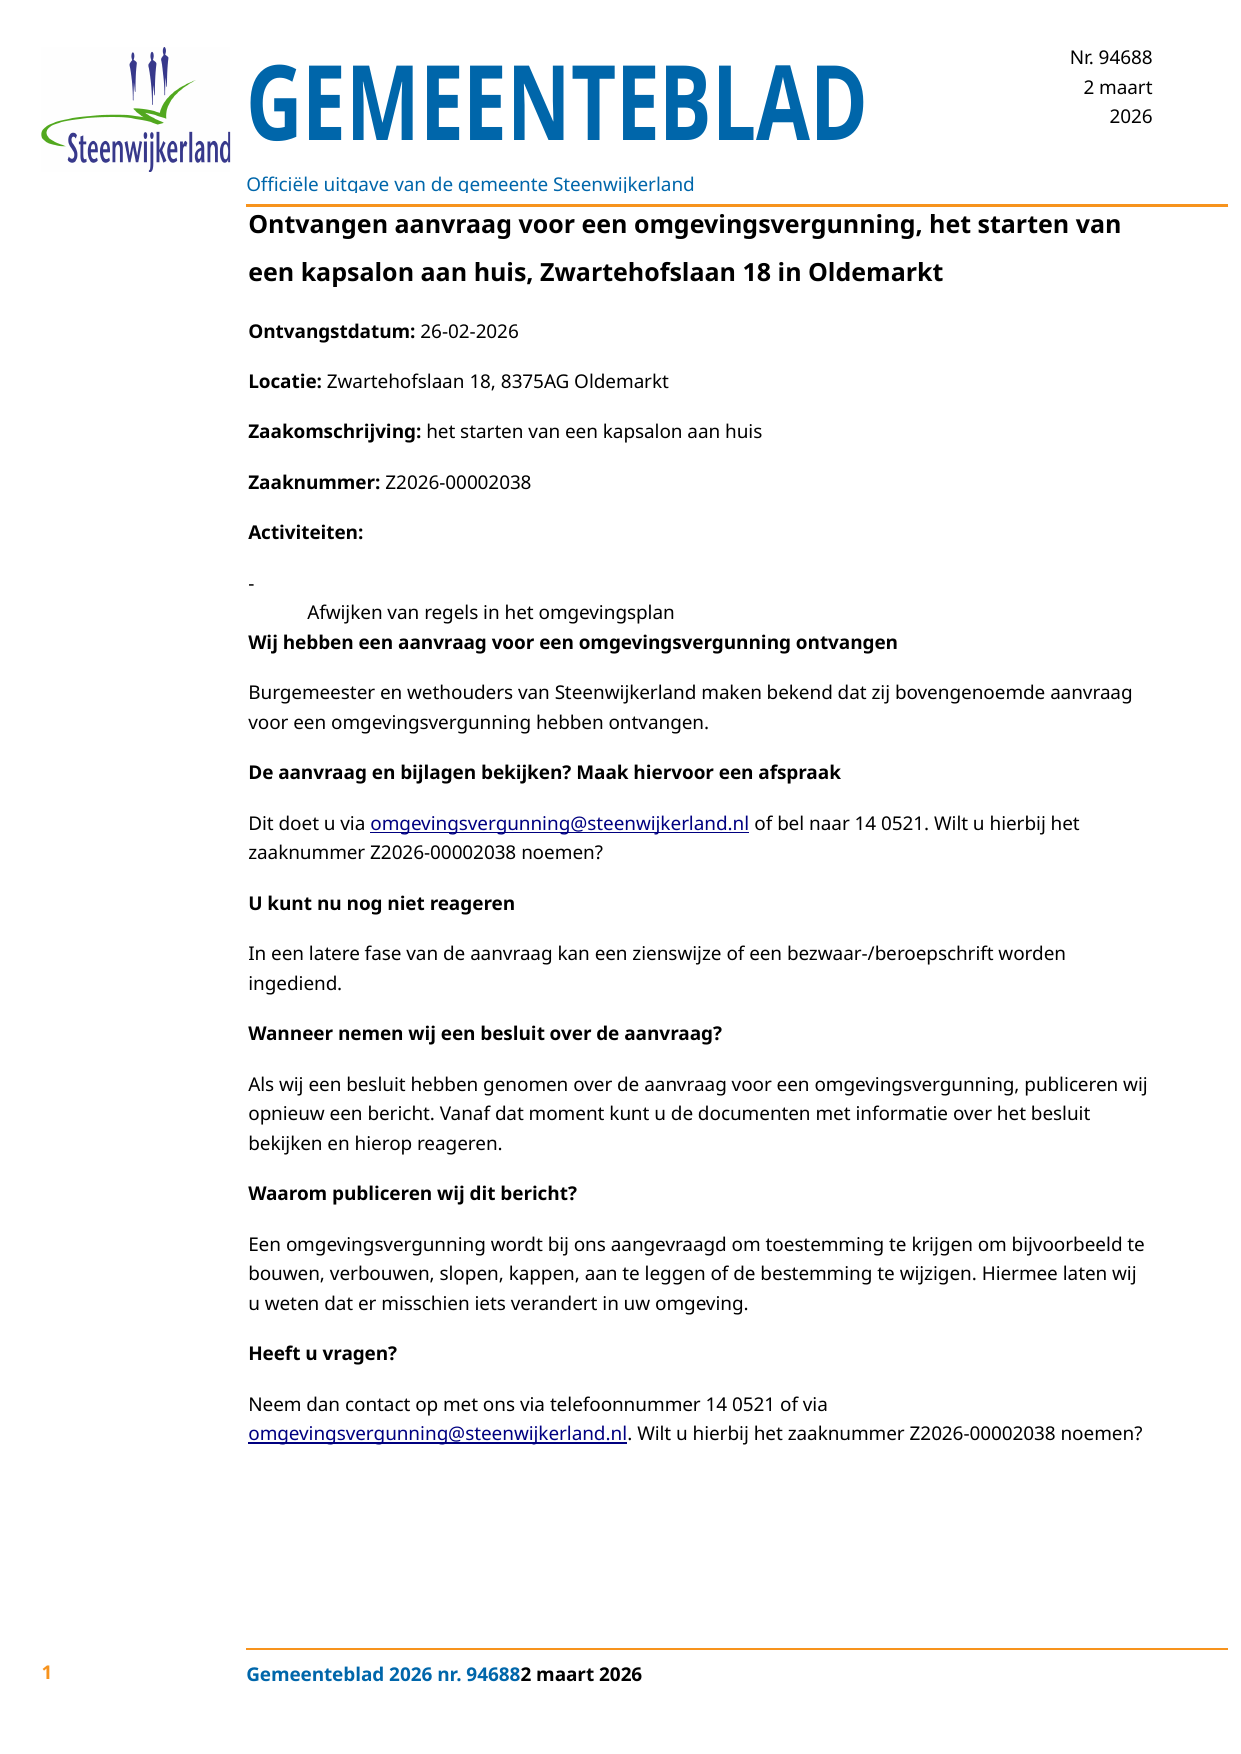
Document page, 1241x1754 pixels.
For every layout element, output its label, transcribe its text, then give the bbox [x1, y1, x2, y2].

text Ontvangen aanvraag voor een omgevingsvergunning, het starten van een kapsalon aan huis, Zwartehofslaan 18 in Oldemarkt [248, 207, 1152, 288]
text In een latere fase van de aanvraag kan een zienswijze of een bezwaar-/beroepschrift worden ingediend. [248, 940, 1152, 996]
text Burgemeester en wethouders van Steenwijkerland maken bekend dat zij bovengenoemde aanvraag voor een omgevingsvergunning hebben ontvangen. [248, 679, 1152, 735]
text Ontvangstdatum: 26-02-2026 [248, 318, 1152, 344]
text Locatie: Zwartehofslaan 18, 8375AG Oldemarkt [248, 368, 1152, 394]
text Wanneer nemen wij een besluit over de aanvraag? [248, 1020, 1152, 1046]
text Dit doet u via omgevingsvergunning@steenwijkerland.nl of bel naar 14 0521. Wilt u hierbij het zaaknummer Z2026-00002038 noemen? [248, 810, 1152, 865]
text De aanvraag en bijlagen bekijken? Maak hiervoor een afspraak [248, 759, 1152, 785]
text Heeft u vragen? [248, 1340, 1152, 1366]
text Neem dan contact op met ons via telefoonnummer 14 0521 of via omgevingsvergunning@steenwijkerland.nl. Wilt u hierbij het zaaknummer Z2026-00002038 noemen? [248, 1391, 1152, 1446]
picture [41, 47, 231, 172]
list Afwijken van regels in het omgevingsplan [248, 599, 1152, 625]
text Wij hebben een aanvraag voor een omgevingsvergunning ontvangen [248, 629, 1152, 655]
text Zaaknummer: Z2026-00002038 [248, 469, 1152, 495]
text Zaakomschrijving: het starten van een kapsalon aan huis [248, 419, 1152, 444]
text U kunt nu nog niet reageren [248, 890, 1152, 916]
text Een omgevingsvergunning wordt bij ons aangevraagd om toestemming te krijgen om bijvoorbeeld te bouwen, verbouwen, slopen, kappen, aan te leggen of de bestemming te wijzigen. Hiermee laten wij u weten dat er misschien iets verandert in uw omgeving. [248, 1231, 1152, 1316]
text Waarom publiceren wij dit bericht? [248, 1180, 1152, 1206]
text Als wij een besluit hebben genomen over de aanvraag voor een omgevingsvergunning, publiceren wij opnieuw een bericht. Vanaf dat moment kunt u de documenten met informatie over het besluit bekijken en hierop reageren. [248, 1071, 1152, 1156]
text Activiteiten: [248, 519, 1152, 545]
